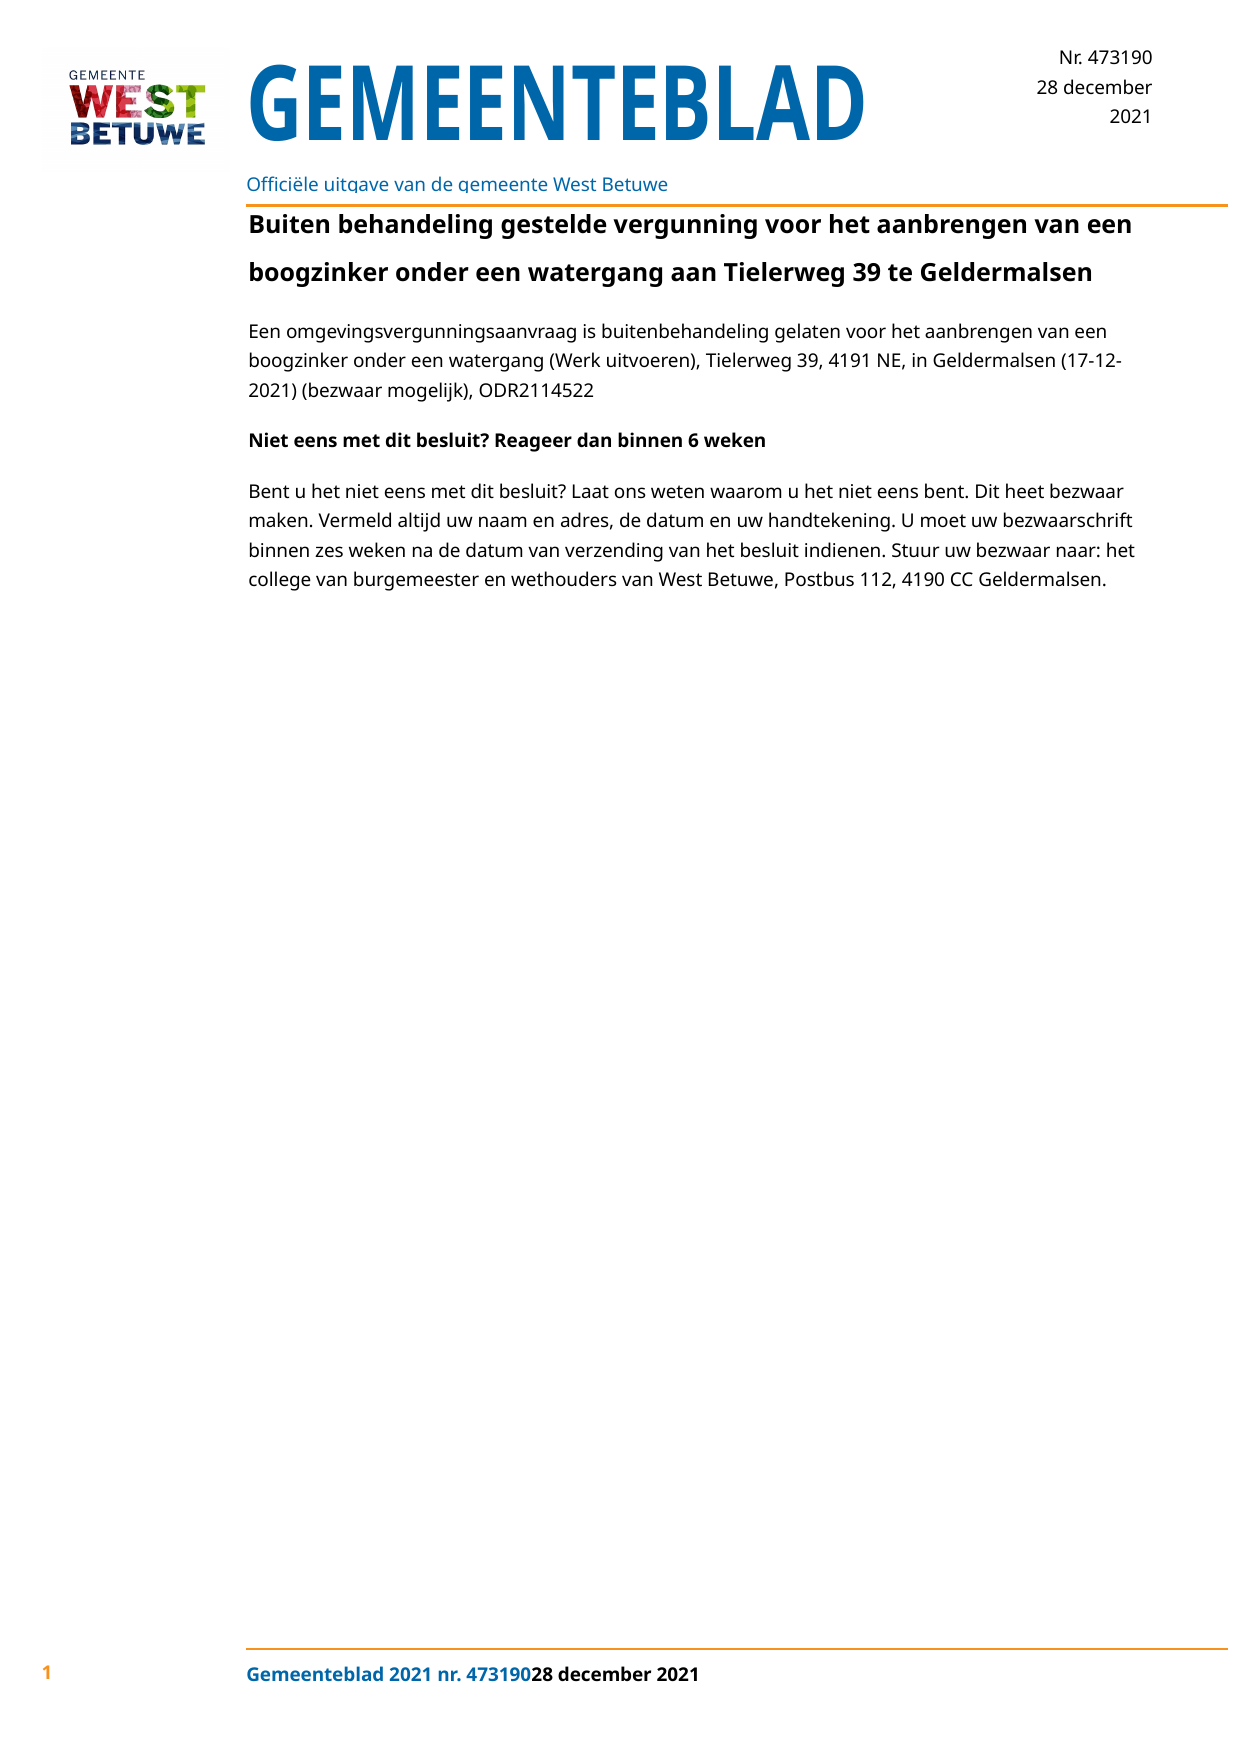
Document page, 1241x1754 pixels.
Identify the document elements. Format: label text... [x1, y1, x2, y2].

text Een omgevingsvergunningsaanvraag is buitenbehandeling gelaten voor het aanbrengen van een boogzinker onder een watergang (Werk uitvoeren), Tielerweg 39, 4191 NE, in Geldermalsen (17-12-2021) (bezwaar mogelijk), ODR2114522 [248, 318, 1152, 403]
text Bent u het niet eens met dit besluit? Laat ons weten waarom u het niet eens bent. Dit heet bezwaar maken. Vermeld altijd uw naam en adres, de datum en uw handtekening. U moet uw bezwaarschrift binnen zes weken na de datum van verzending van het besluit indienen. Stuur uw bezwaar naar: het college van burgemeester en wethouders van West Betuwe, Postbus 112, 4190 CC Geldermalsen. [248, 478, 1152, 592]
text Buiten behandeling gestelde vergunning voor het aanbrengen van een boogzinker onder een watergang aan Tielerweg 39 te Geldermalsen [248, 207, 1152, 288]
text Niet eens met dit besluit? Reageer dan binnen 6 weken [248, 427, 1152, 453]
picture [41, 47, 231, 172]
